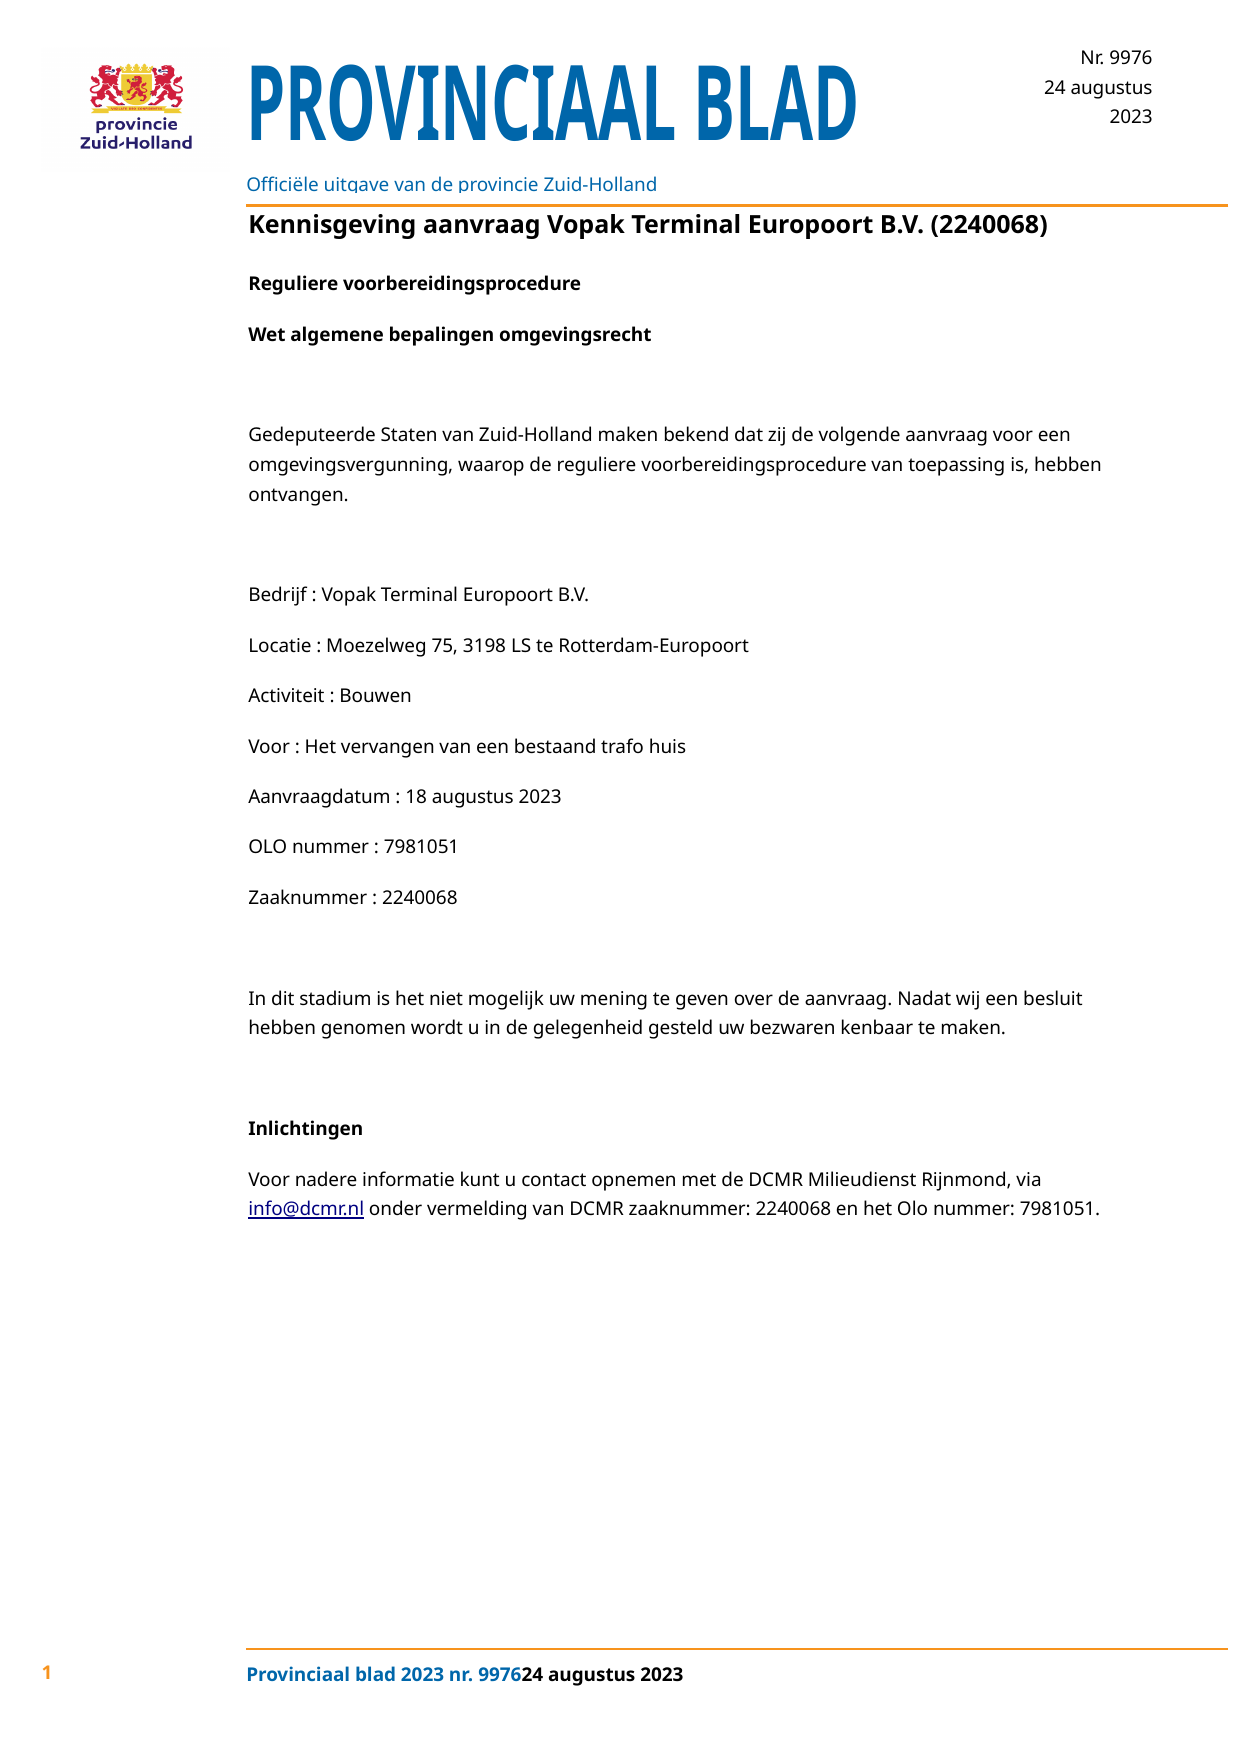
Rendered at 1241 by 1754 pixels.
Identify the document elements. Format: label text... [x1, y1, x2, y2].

text Aanvraagdatum : 18 augustus 2023 [248, 783, 1152, 809]
picture [41, 47, 231, 172]
text Reguliere voorbereidingsprocedure [248, 270, 1152, 296]
text Voor : Het vervangen van een bestaand trafo huis [248, 733, 1152, 758]
text Kennisgeving aanvraag Vopak Terminal Europoort B.V. (2240068) [248, 207, 1152, 241]
text Wet algemene bepalingen omgevingsrecht [248, 321, 1152, 346]
text Gedeputeerde Staten van Zuid-Holland maken bekend dat zij de volgende aanvraag voor een omgevingsvergunning, waarop de reguliere voorbereidingsprocedure van toepassing is, hebben ontvangen. [248, 422, 1152, 506]
text Locatie : Moezelweg 75, 3198 LS te Rotterdam-Europoort [248, 632, 1152, 658]
text OLO nummer : 7981051 [248, 834, 1152, 859]
text Bedrijf : Vopak Terminal Europoort B.V. [248, 582, 1152, 607]
text Voor nadere informatie kunt u contact opnemen met de DCMR Milieudienst Rijnmond, via info@dcmr.nl onder vermelding van DCMR zaaknummer: 2240068 en het Olo nummer: 7981051. [248, 1166, 1152, 1221]
text In dit stadium is het niet mogelijk uw mening te geven over de aanvraag. Nadat wij een besluit hebben genomen wordt u in de gelegenheid gesteld uw bezwaren kenbaar te maken. [248, 985, 1152, 1040]
text Inlichtingen [248, 1115, 1152, 1141]
text Zaaknummer : 2240068 [248, 884, 1152, 910]
text Activiteit : Bouwen [248, 682, 1152, 708]
